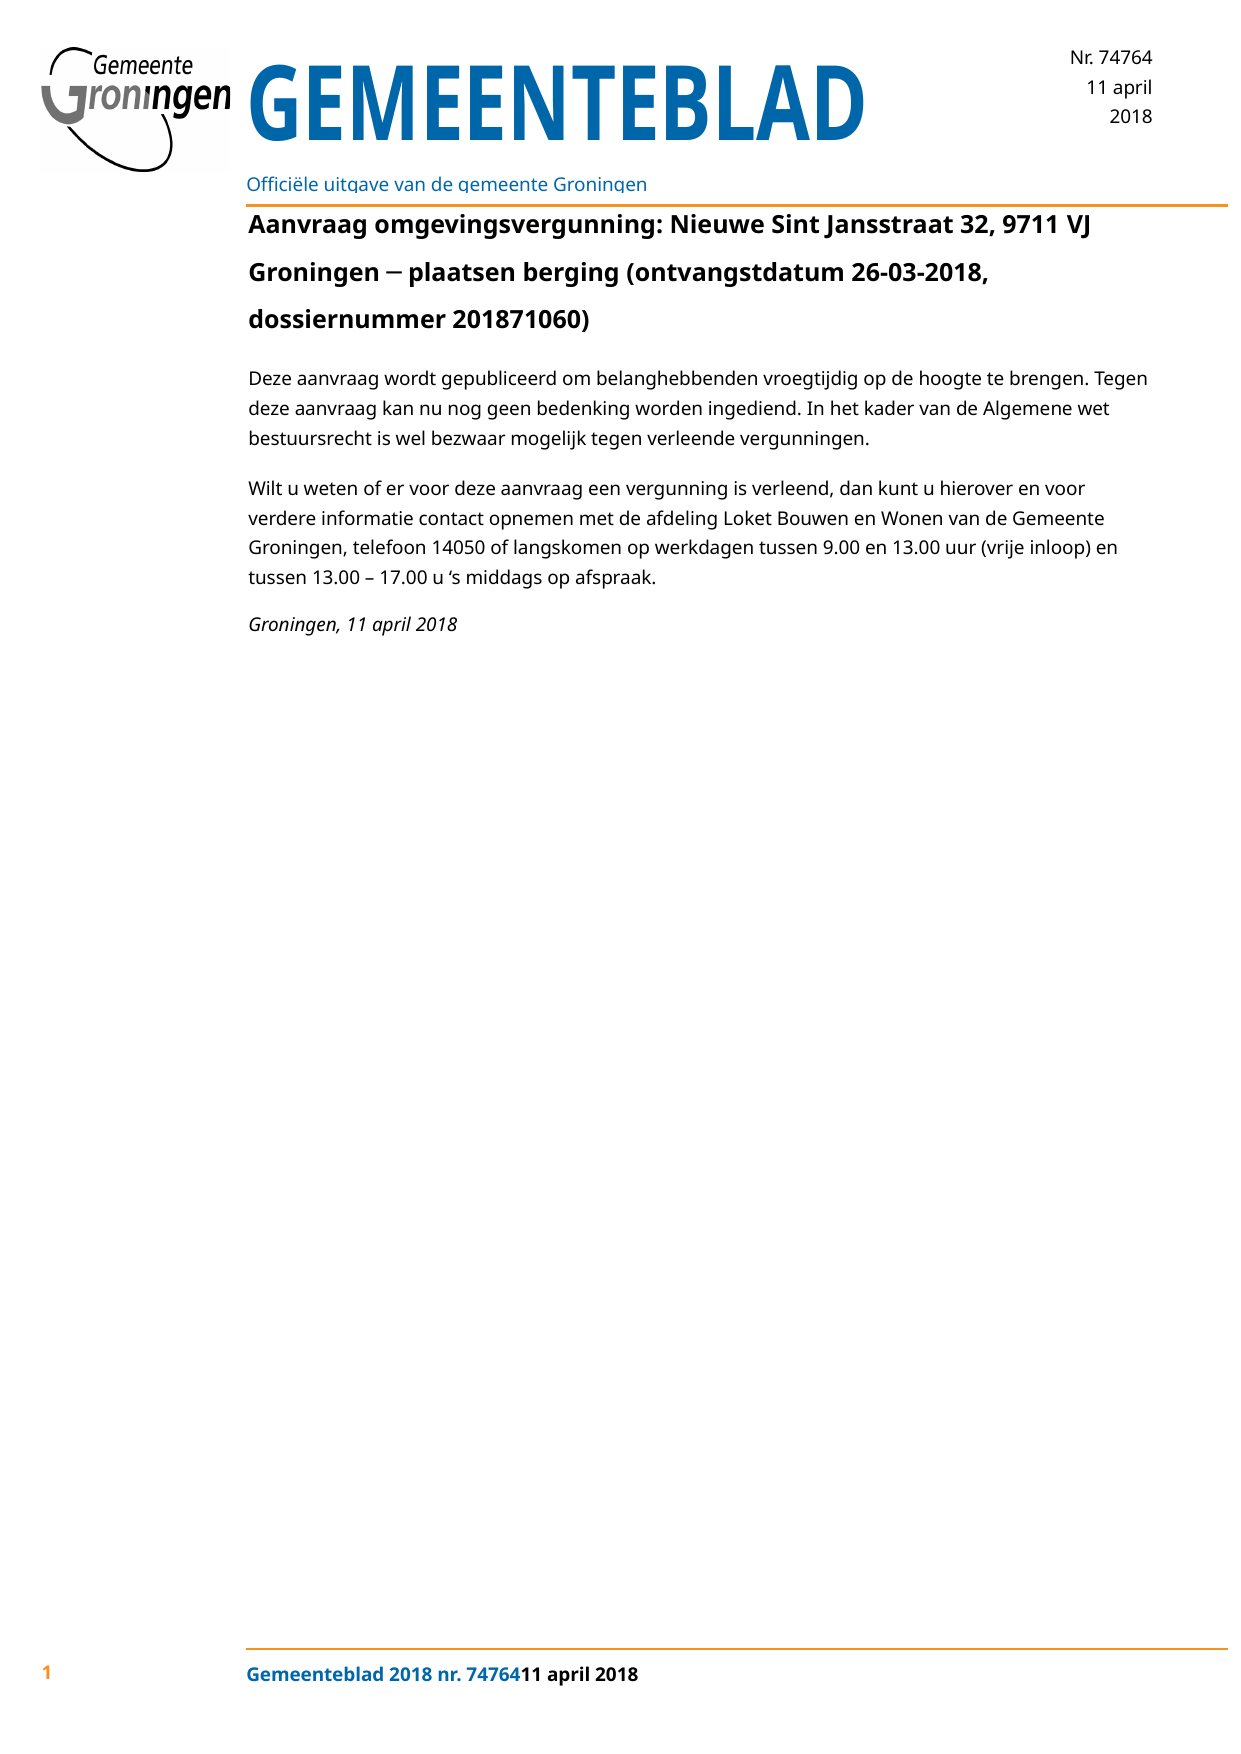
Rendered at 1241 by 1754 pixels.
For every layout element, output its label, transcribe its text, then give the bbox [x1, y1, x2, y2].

text Aanvraag omgevingsvergunning: Nieuwe Sint Jansstraat 32, 9711 VJ Groningen ─ plaatsen berging (ontvangstdatum 26-03-2018, dossiernummer 201871060) [248, 207, 1152, 336]
text Deze aanvraag wordt gepubliceerd om belanghebbenden vroegtijdig op de hoogte te brengen. Tegen deze aanvraag kan nu nog geen bedenking worden ingediend. In het kader van de Algemene wet bestuursrecht is wel bezwaar mogelijk tegen verleende vergunningen. [248, 366, 1152, 450]
text Groningen, 11 april 2018 [248, 612, 1152, 637]
text Wilt u weten of er voor deze aanvraag een vergunning is verleend, dan kunt u hierover en voor verdere informatie contact opnemen met de afdeling Loket Bouwen en Wonen van de Gemeente Groningen, telefoon 14050 of langskomen op werkdagen tussen 9.00 en 13.00 uur (vrije inloop) en tussen 13.00 – 17.00 u ‘s middags op afspraak. [248, 475, 1152, 589]
picture [41, 47, 231, 172]
